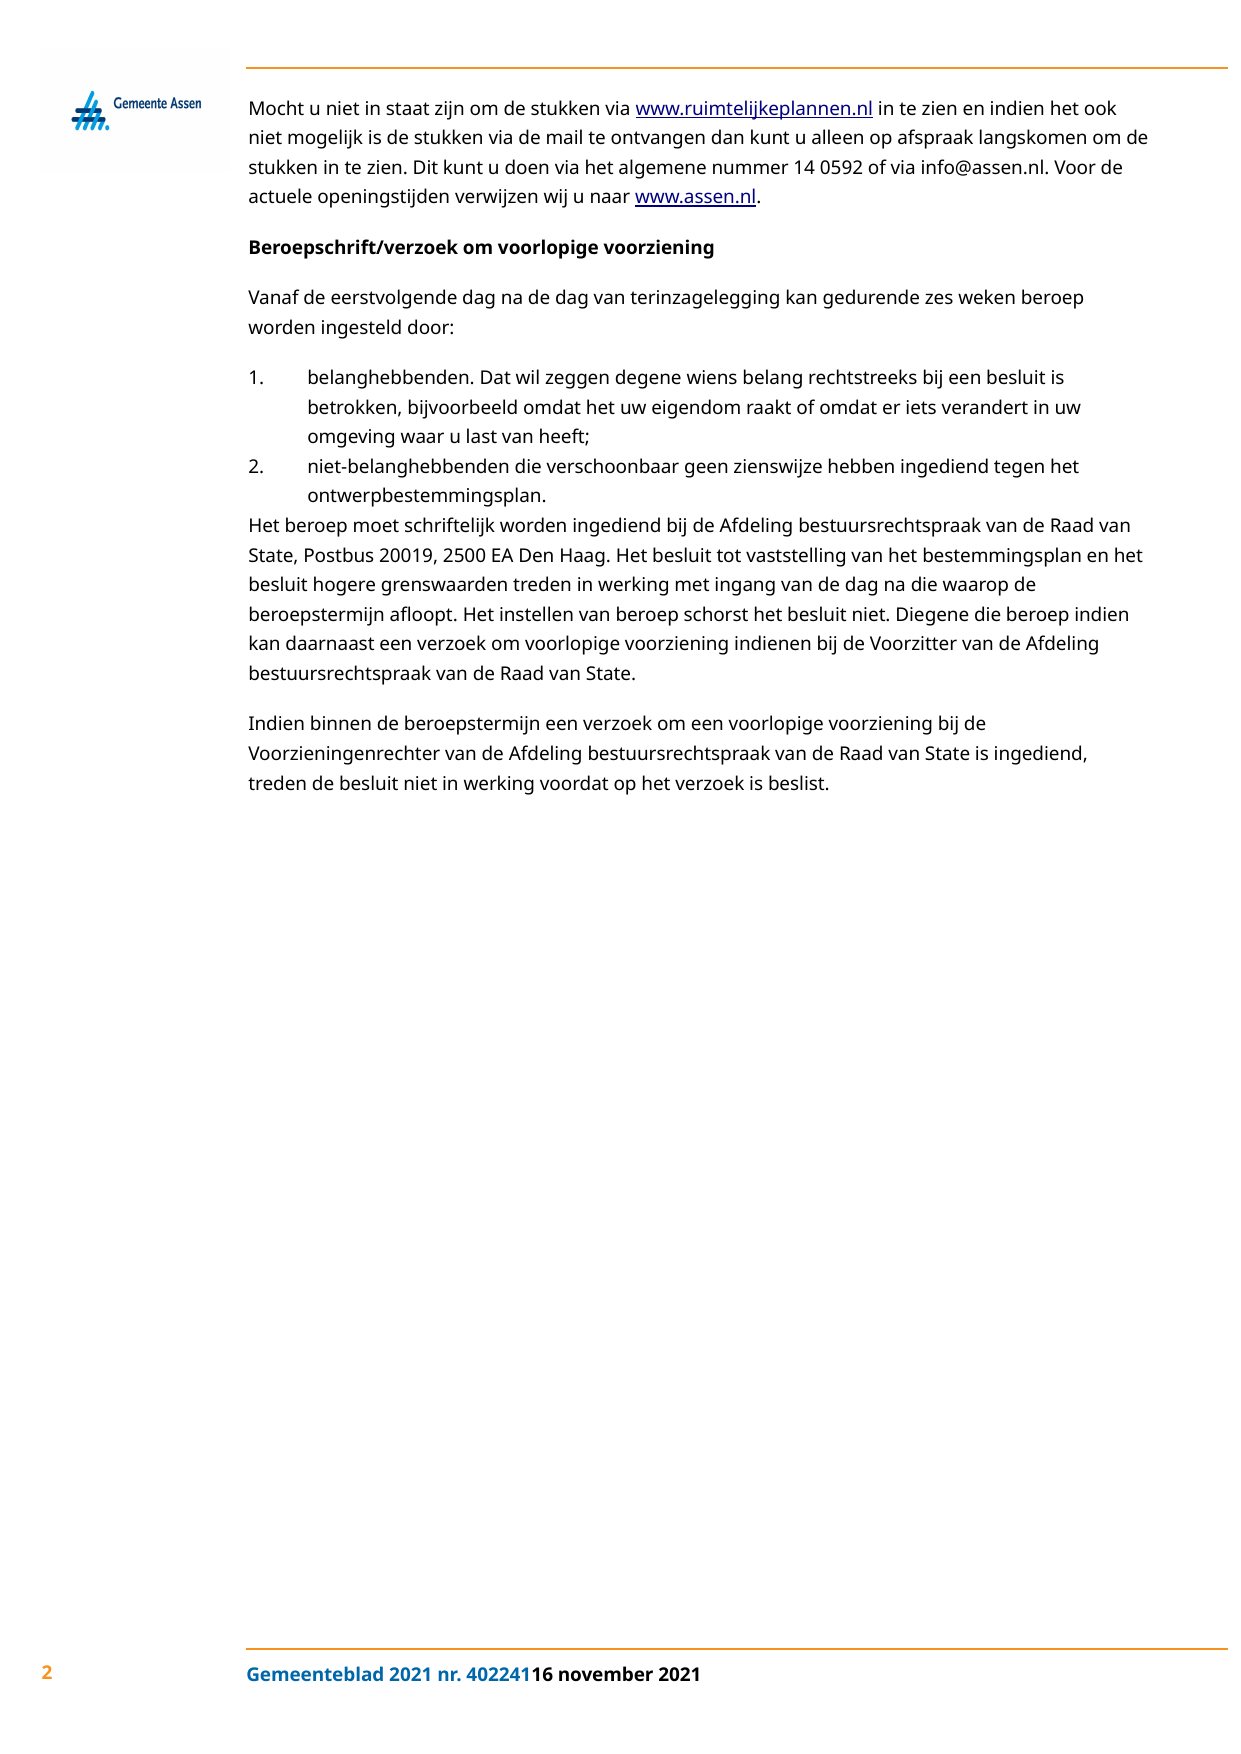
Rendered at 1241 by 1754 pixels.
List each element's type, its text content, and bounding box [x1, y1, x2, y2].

text Het beroep moet schriftelijk worden ingediend bij de Afdeling bestuursrechtspraak van de Raad van State, Postbus 20019, 2500 EA Den Haag. Het besluit tot vaststelling van het bestemmingsplan en het besluit hogere grenswaarden treden in werking met ingang van de dag na die waarop de beroepstermijn afloopt. Het instellen van beroep schorst het besluit niet. Diegene die beroep indien kan daarnaast een verzoek om voorlopige voorziening indienen bij de Voorzitter van de Afdeling bestuursrechtspraak van de Raad van State. [248, 512, 1152, 686]
list niet-belanghebbenden die verschoonbaar geen zienswijze hebben ingediend tegen het ontwerpbestemmingsplan. [248, 453, 1152, 508]
picture [41, 47, 231, 172]
list belanghebbenden. Dat wil zeggen degene wiens belang rechtstreeks bij een besluit is betrokken, bijvoorbeeld omdat het uw eigendom raakt of omdat er iets verandert in uw omgeving waar u last van heeft; [248, 364, 1152, 449]
text Indien binnen de beroepstermijn een verzoek om een voorlopige voorziening bij de Voorzieningenrechter van de Afdeling bestuursrechtspraak van de Raad van State is ingediend, treden de besluit niet in werking voordat op het verzoek is beslist. [248, 711, 1152, 796]
text Beroepschrift/verzoek om voorlopige voorziening [248, 234, 1152, 260]
text Mocht u niet in staat zijn om de stukken via www.ruimtelijkeplannen.nl in te zien en indien het ook niet mogelijk is de stukken via de mail te ontvangen dan kunt u alleen op afspraak langskomen om de stukken in te zien. Dit kunt u doen via het algemene nummer 14 0592 of via info@assen.nl. Voor de actuele openingstijden verwijzen wij u naar www.assen.nl. [248, 95, 1152, 209]
text Vanaf de eerstvolgende dag na de dag van terinzagelegging kan gedurende zes weken beroep worden ingesteld door: [248, 284, 1152, 340]
